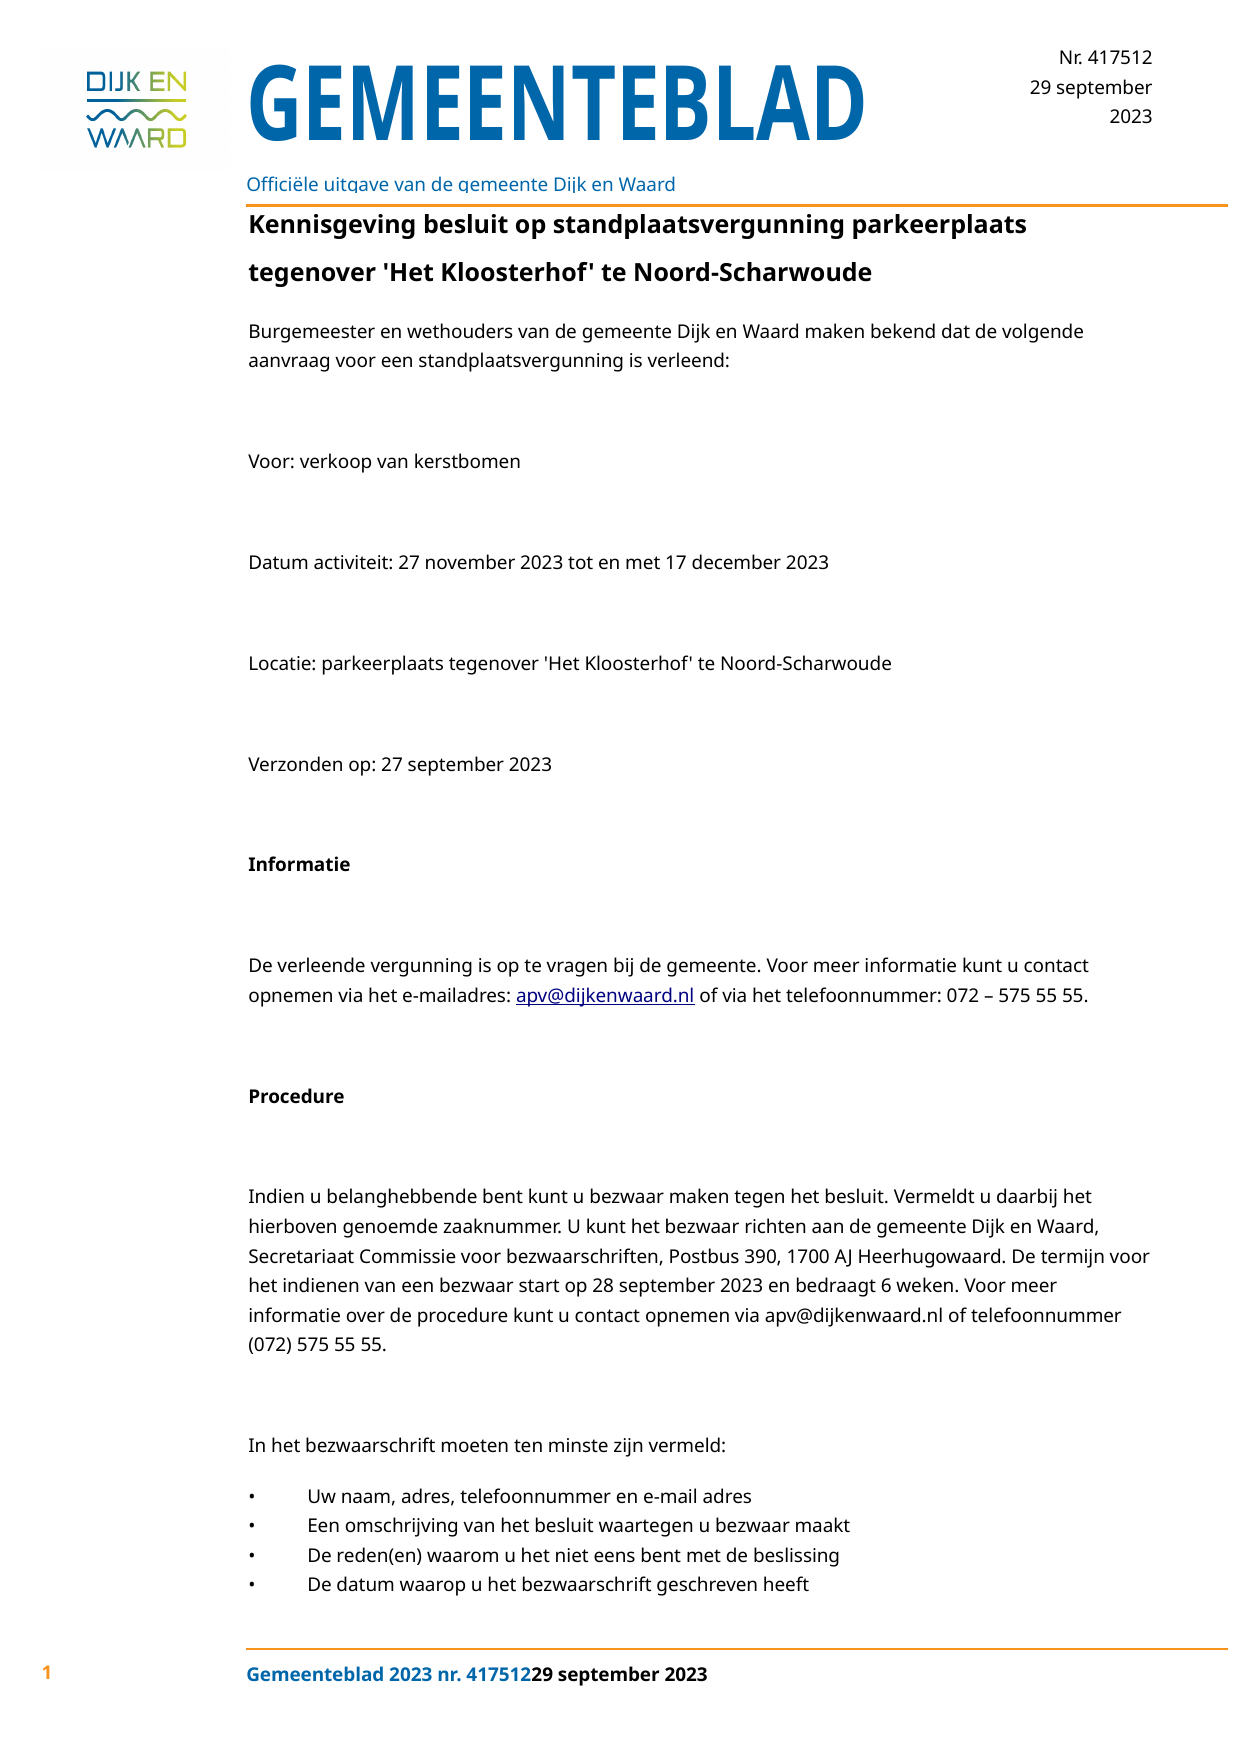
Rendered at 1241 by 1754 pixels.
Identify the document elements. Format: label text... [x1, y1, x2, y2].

picture [41, 47, 231, 172]
list De reden(en) waarom u het niet eens bent met de beslissing [248, 1542, 1152, 1568]
text De verleende vergunning is op te vragen bij de gemeente. Voor meer informatie kunt u contact opnemen via het e-mailadres: apv@dijkenwaard.nl of via het telefoonnummer: 072 – 575 55 55. [248, 952, 1152, 1008]
text Informatie [248, 852, 1152, 877]
text Indien u belanghebbende bent kunt u bezwaar maken tegen het besluit. Vermeldt u daarbij het hierboven genoemde zaaknummer. U kunt het bezwaar richten aan de gemeente Dijk en Waard, Secretariaat Commissie voor bezwaarschriften, Postbus 390, 1700 AJ Heerhugowaard. De termijn voor het indienen van een bezwaar start op 28 september 2023 en bedraagt 6 weken. Voor meer informatie over de procedure kunt u contact opnemen via apv@dijkenwaard.nl of telefoonnummer (072) 575 55 55. [248, 1184, 1152, 1357]
text In het bezwaarschrift moeten ten minste zijn vermeld: [248, 1432, 1152, 1458]
text Verzonden op: 27 september 2023 [248, 751, 1152, 777]
text Kennisgeving besluit op standplaatsvergunning parkeerplaats tegenover 'Het Kloosterhof' te Noord-Scharwoude [248, 207, 1152, 288]
list Een omschrijving van het besluit waartegen u bezwaar maakt [248, 1512, 1152, 1538]
text Voor: verkoop van kerstbomen [248, 448, 1152, 474]
list Uw naam, adres, telefoonnummer en e-mail adres [248, 1483, 1152, 1509]
text Locatie: parkeerplaats tegenover 'Het Kloosterhof' te Noord-Scharwoude [248, 650, 1152, 676]
list De datum waarop u het bezwaarschrift geschreven heeft [248, 1572, 1152, 1597]
text Datum activiteit: 27 november 2023 tot en met 17 december 2023 [248, 549, 1152, 575]
text Burgemeester en wethouders van de gemeente Dijk en Waard maken bekend dat de volgende aanvraag voor een standplaatsvergunning is verleend: [248, 318, 1152, 373]
text Procedure [248, 1083, 1152, 1109]
